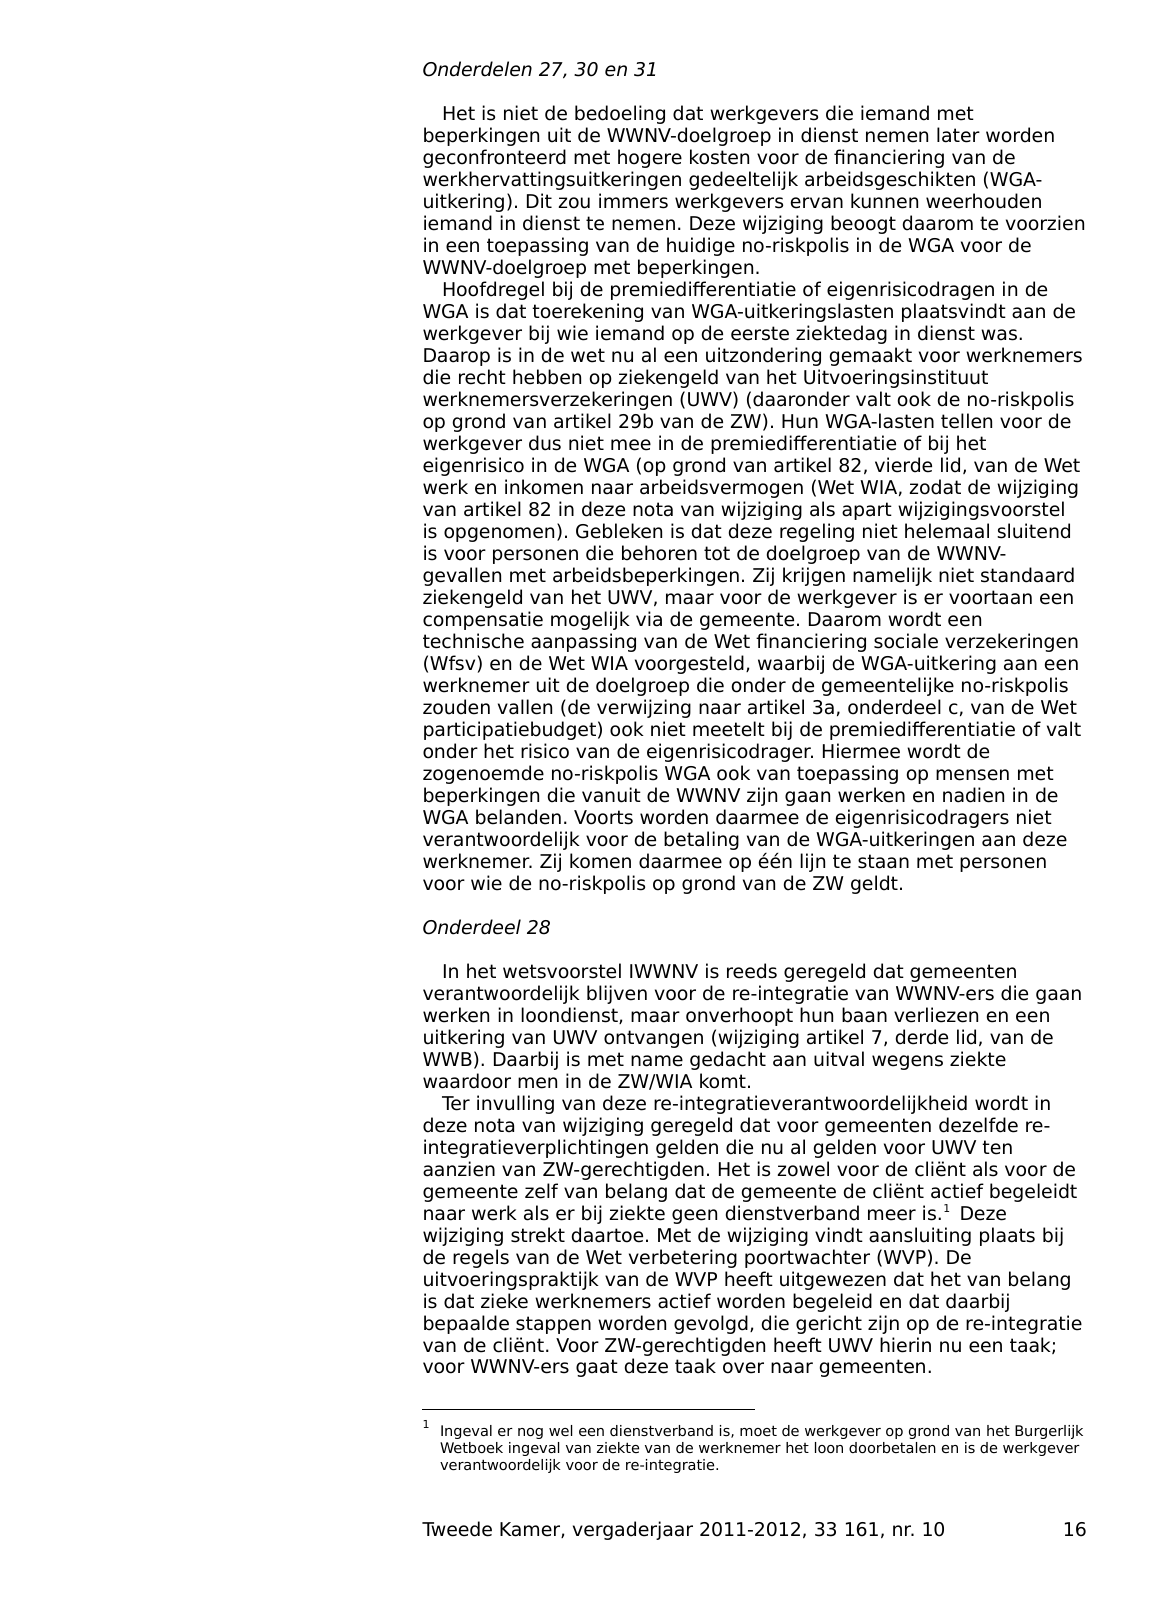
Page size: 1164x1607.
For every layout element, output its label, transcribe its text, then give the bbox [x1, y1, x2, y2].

text Hoofdregel bij de premiedifferentiatie of eigenrisicodragen in de WGA is dat toerekening van WGA-uitkeringslasten plaatsvindt aan de werkgever bij wie iemand op de eerste ziektedag in dienst was. Daarop is in de wet nu al een uitzondering gemaakt voor werknemers die recht hebben op ziekengeld van het Uitvoeringsinstituut werknemersverzekeringen (UWV) (daaronder valt ook de no-riskpolis op grond van artikel 29b van de ZW). Hun WGA-lasten tellen voor de werkgever dus niet mee in de premiedifferentiatie of bij het eigenrisico in de WGA (op grond van artikel 82, vierde lid, van de Wet werk en inkomen naar arbeidsvermogen (Wet WIA, zodat de wijziging van artikel 82 in deze nota van wijziging als apart wijzigingsvoorstel is opgenomen). Gebleken is dat deze regeling niet helemaal sluitend is voor personen die behoren tot de doelgroep van de WWNV-gevallen met arbeidsbeperkingen. Zij krijgen namelijk niet standaard ziekengeld van het UWV, maar voor de werkgever is er voortaan een compensatie mogelijk via de gemeente. Daarom wordt een technische aanpassing van de Wet financiering sociale verzekeringen (Wfsv) en de Wet WIA voorgesteld, waarbij de WGA-uitkering aan een werknemer uit de doelgroep die onder de gemeentelijke no-riskpolis zouden vallen (de verwijzing naar artikel 3a, onderdeel c, van de Wet participatiebudget) ook niet meetelt bij de premiedifferentiatie of valt onder het risico van de eigenrisicodrager. Hiermee wordt de zogenoemde no-riskpolis WGA ook van toepassing op mensen met beperkingen die vanuit de WWNV zijn gaan werken en nadien in de WGA belanden. Voorts worden daarmee de eigenrisicodragers niet verantwoordelijk voor de betaling van de WGA-uitkeringen aan deze werknemer. Zij komen daarmee op één lijn te staan met personen voor wie de no-riskpolis op grond van de ZW geldt. [422, 279, 1087, 894]
subtitle Onderdelen 27, 30 en 31 [422, 59, 1087, 81]
text Ingeval er nog wel een dienstverband is, moet de werkgever op grond van het Burgerlijk Wetboek ingeval van ziekte van de werknemer het loon doorbetalen en is de werkgever verantwoordelijk voor de re-integratie. [422, 1418, 1087, 1474]
text In het wetsvoorstel IWWNV is reeds geregeld dat gemeenten verantwoordelijk blijven voor de re-integratie van WWNV-ers die gaan werken in loondienst, maar onverhoopt hun baan verliezen en een uitkering van UWV ontvangen (wijziging artikel 7, derde lid, van de WWB). Daarbij is met name gedacht aan uitval wegens ziekte waardoor men in de ZW/WIA komt. [422, 961, 1087, 1093]
text Ter invulling van deze re-integratieverantwoordelijkheid wordt in deze nota van wijziging geregeld dat voor gemeenten dezelfde re-integratieverplichtingen gelden die nu al gelden voor UWV ten aanzien van ZW-gerechtigden. Het is zowel voor de cliënt als voor de gemeente zelf van belang dat de gemeente de cliënt actief begeleidt naar werk als er bij ziekte geen dienstverband meer is. Deze wijziging strekt daartoe. Met de wijziging vindt aansluiting plaats bij de regels van de Wet verbetering poortwachter (WVP). De uitvoeringspraktijk van de WVP heeft uitgewezen dat het van belang is dat zieke werknemers actief worden begeleid en dat daarbij bepaalde stappen worden gevolgd, die gericht zijn op de re-integratie van de cliënt. Voor ZW-gerechtigden heeft UWV hierin nu een taak; voor WWNV-ers gaat deze taak over naar gemeenten. [422, 1093, 1087, 1378]
text Het is niet de bedoeling dat werkgevers die iemand met beperkingen uit de WWNV-doelgroep in dienst nemen later worden geconfronteerd met hogere kosten voor de financiering van de werkhervattingsuitkeringen gedeeltelijk arbeidsgeschikten (WGA-uitkering). Dit zou immers werkgevers ervan kunnen weerhouden iemand in dienst te nemen. Deze wijziging beoogt daarom te voorzien in een toepassing van de huidige no-riskpolis in de WGA voor de WWNV-doelgroep met beperkingen. [422, 103, 1087, 279]
subtitle Onderdeel 28 [422, 917, 1087, 939]
